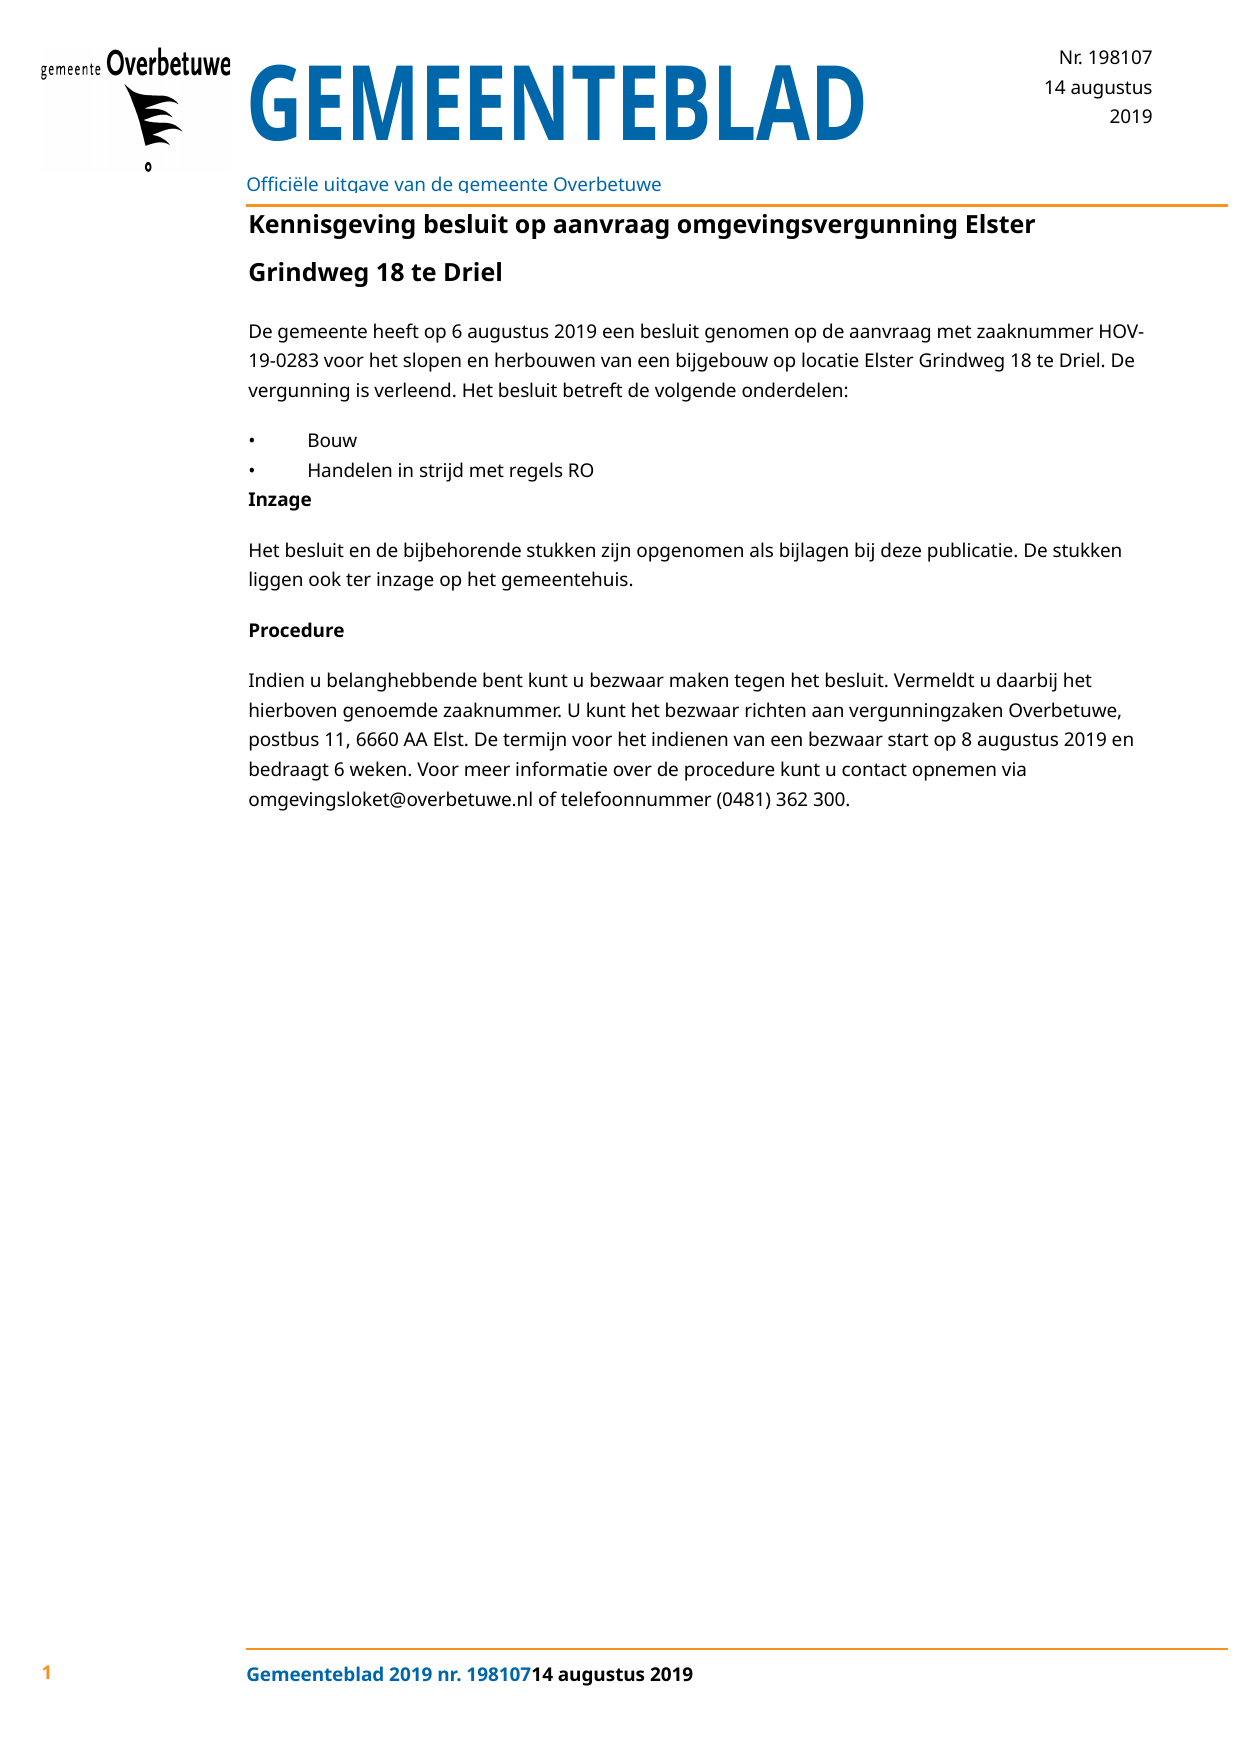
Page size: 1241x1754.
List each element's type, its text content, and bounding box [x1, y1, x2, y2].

list Bouw [248, 427, 1152, 453]
text Inzage [248, 487, 1152, 512]
text Het besluit en de bijbehorende stukken zijn opgenomen als bijlagen bij deze publicatie. De stukken liggen ook ter inzage op het gemeentehuis. [248, 537, 1152, 592]
text De gemeente heeft op 6 augustus 2019 een besluit genomen op de aanvraag met zaaknummer HOV-19-0283 voor het slopen en herbouwen van een bijgebouw op locatie Elster Grindweg 18 te Driel. De vergunning is verleend. Het besluit betreft de volgende onderdelen: [248, 318, 1152, 403]
text Procedure [248, 617, 1152, 643]
list Handelen in strijd met regels RO [248, 457, 1152, 483]
text Indien u belanghebbende bent kunt u bezwaar maken tegen het besluit. Vermeldt u daarbij het hierboven genoemde zaaknummer. U kunt het bezwaar richten aan vergunningzaken Overbetuwe, postbus 11, 6660 AA Elst. De termijn voor het indienen van een bezwaar start op 8 augustus 2019 en bedraagt 6 weken. Voor meer informatie over de procedure kunt u contact opnemen via omgevingsloket@overbetuwe.nl of telefoonnummer (0481) 362 300. [248, 667, 1152, 812]
text Kennisgeving besluit op aanvraag omgevingsvergunning Elster Grindweg 18 te Driel [248, 207, 1152, 288]
picture [41, 47, 231, 172]
